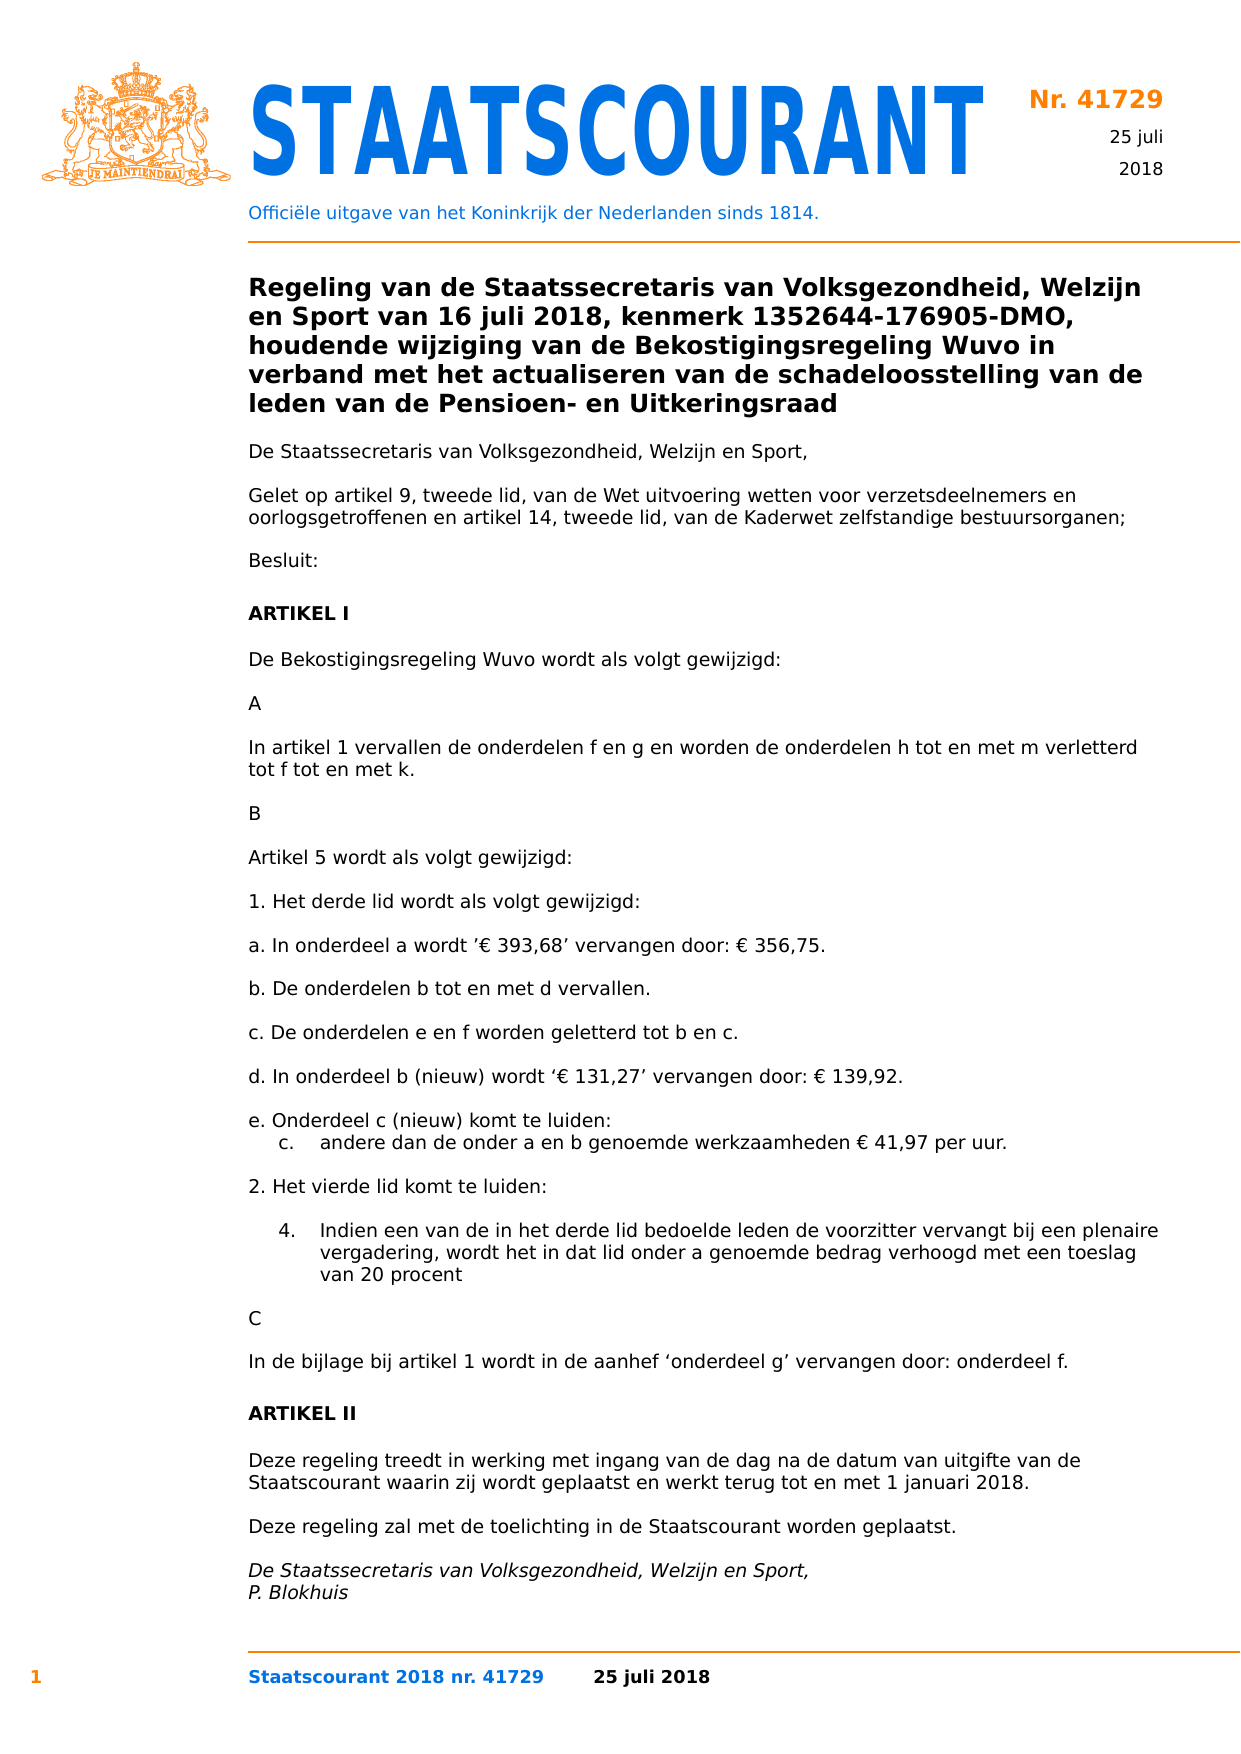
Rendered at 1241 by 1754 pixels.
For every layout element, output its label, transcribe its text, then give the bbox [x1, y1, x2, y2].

text a. In onderdeel a wordt ’€ 393,68’ vervangen door: € 356,75. [248, 934, 1163, 956]
subtitle ARTIKEL I [248, 602, 1163, 624]
table_cell Officiële uitgave van het Koninkrijk der Nederlanden sinds 1814. [248, 203, 1240, 241]
text e. Onderdeel c (nieuw) komt te luiden: [248, 1110, 1163, 1132]
text In artikel 1 vervallen de onderdelen f en g en worden de onderdelen h tot en met m verletterd tot f tot en met k. [248, 737, 1163, 781]
text 4. Indien een van de in het derde lid bedoelde leden de voorzitter vervangt bij een plenaire vergadering, wordt het in dat lid onder a genoemde bedrag verhoogd met een toeslag van 20 procent [278, 1219, 1163, 1286]
text Deze regeling treedt in werking met ingang van de dag na de datum van uitgifte van de Staatscourant waarin zij wordt geplaatst en werkt terug tot en met 1 januari 2018. [248, 1450, 1163, 1494]
table_cell 2018 [998, 153, 1240, 203]
text b. De onderdelen b tot en met d vervallen. [248, 978, 1163, 1000]
text C [248, 1307, 1163, 1329]
text In de bijlage bij artikel 1 wordt in de aanhef ‘onderdeel g’ vervangen door: onderdeel f. [248, 1351, 1163, 1373]
picture [41, 62, 231, 186]
text 2. Het vierde lid komt te luiden: [248, 1176, 1163, 1198]
text De Bekostigingsregeling Wuvo wordt als volgt gewijzigd: [248, 649, 1163, 671]
text Gelet op artikel 9, tweede lid, van de Wet uitvoering wetten voor verzetsdeelnemers en oorlogsgetroffenen en artikel 14, tweede lid, van de Kaderwet zelfstandige bestuursorganen; [248, 484, 1163, 528]
table_header Nr. 41729 [998, 62, 1240, 121]
text De Staatssecretaris van Volksgezondheid, Welzijn en Sport, [248, 441, 1163, 463]
table_header [25, 62, 248, 241]
text Artikel 5 wordt als volgt gewijzigd: [248, 847, 1163, 869]
text Deze regeling zal met de toelichting in de Staatscourant worden geplaatst. [248, 1516, 1163, 1538]
table_cell 25 juli [998, 121, 1240, 153]
text A [248, 693, 1163, 715]
subtitle Regeling van de Staatssecretaris van Volksgezondheid, Welzijn en Sport van 16 juli 2018, kenmerk 1352644-176905-DMO, houdende wijziging van de Bekostigingsregeling Wuvo in verband met het actualiseren van de schadeloosstelling van de leden van de Pensioen- en Uitkeringsraad [248, 273, 1163, 419]
text Besluit: [248, 550, 1163, 572]
text De Staatssecretaris van Volksgezondheid, Welzijn en Sport, P. Blokhuis [248, 1560, 1163, 1604]
text 1. Het derde lid wordt als volgt gewijzigd: [248, 891, 1163, 913]
text c. De onderdelen e en f worden geletterd tot b en c. [248, 1022, 1163, 1044]
table_header STAATSCOURANT [248, 62, 998, 203]
text d. In onderdeel b (nieuw) wordt ‘€ 131,27’ vervangen door: € 139,92. [248, 1066, 1163, 1088]
subtitle ARTIKEL II [248, 1403, 1163, 1425]
text B [248, 803, 1163, 825]
text c. andere dan de onder a en b genoemde werkzaamheden € 41,97 per uur. [278, 1132, 1163, 1154]
